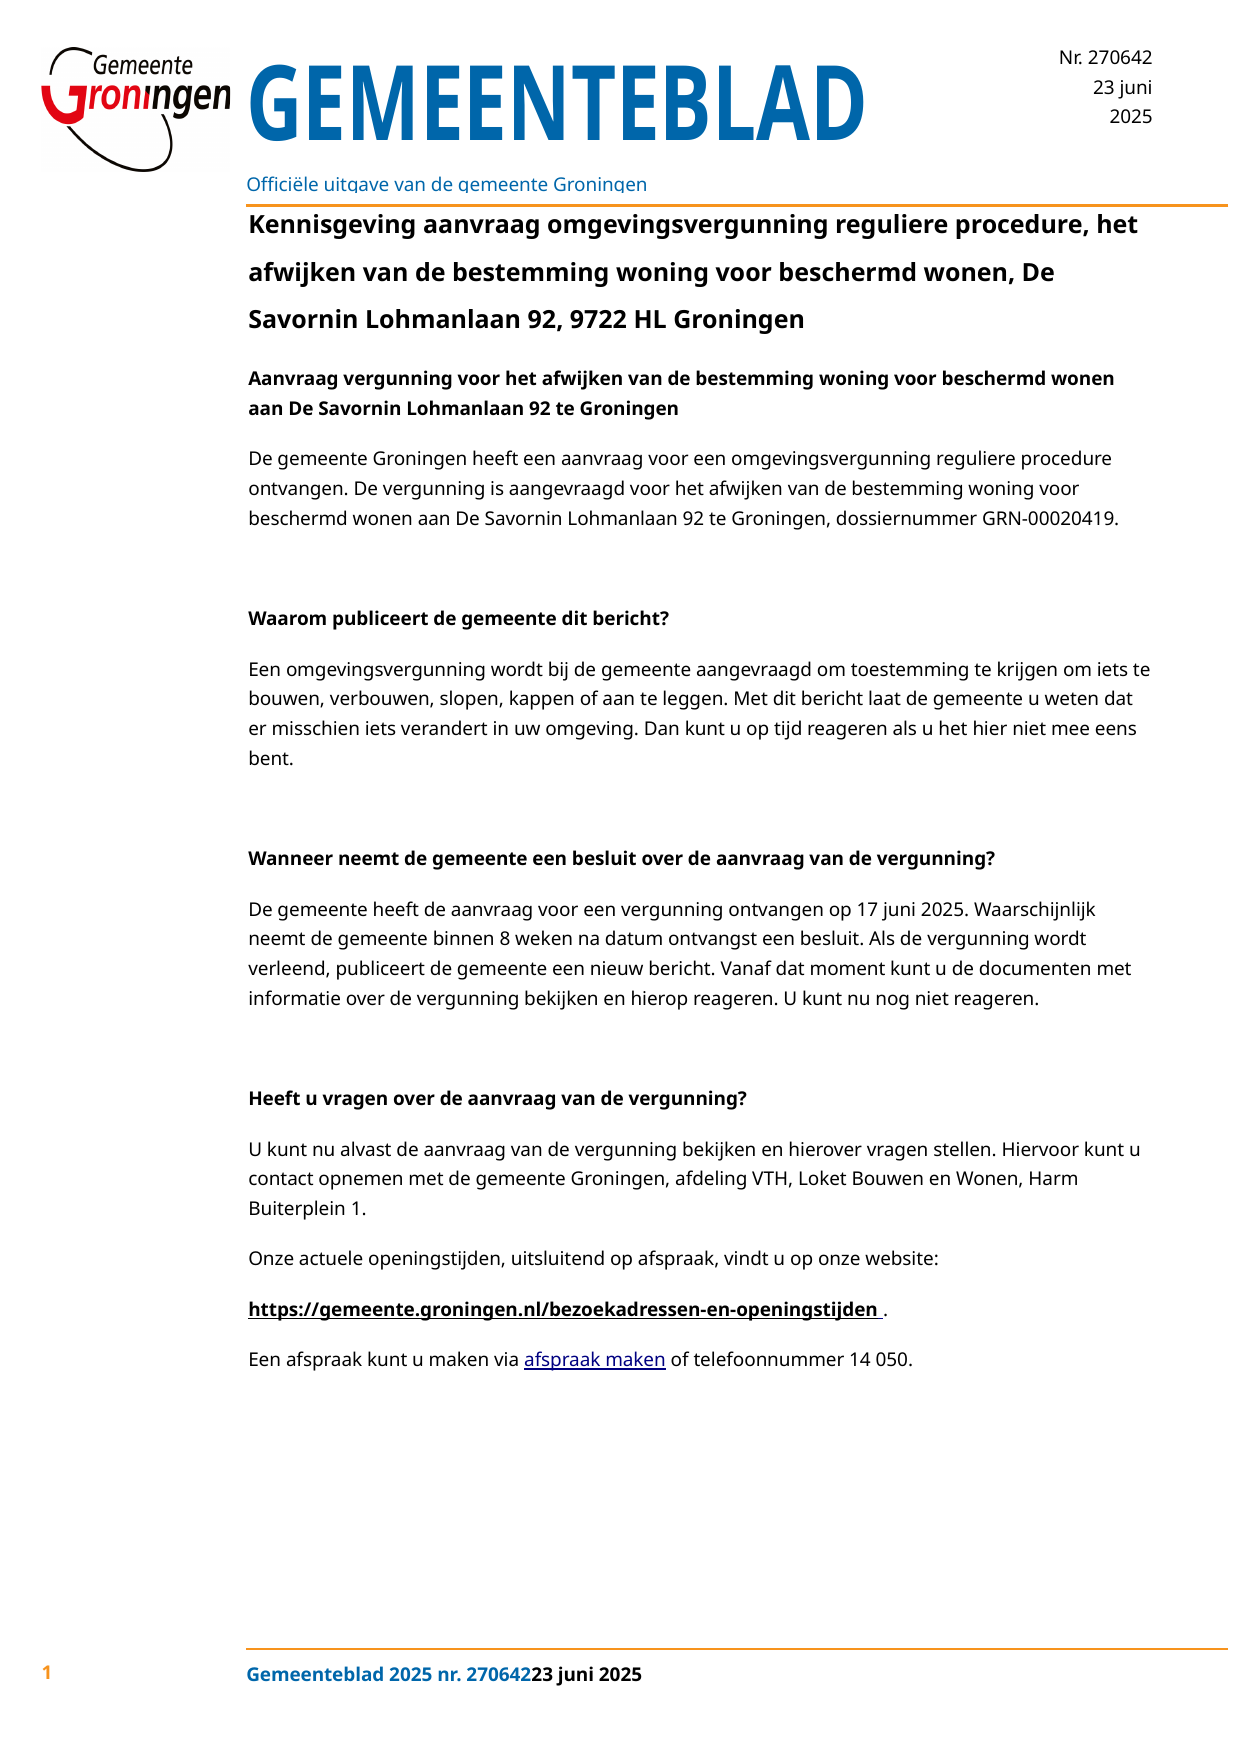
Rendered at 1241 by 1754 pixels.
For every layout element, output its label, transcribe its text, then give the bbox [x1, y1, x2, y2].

text De gemeente Groningen heeft een aanvraag voor een omgevingsvergunning reguliere procedure ontvangen. De vergunning is aangevraagd voor het afwijken van de bestemming woning voor beschermd wonen aan De Savornin Lohmanlaan 92 te Groningen, dossiernummer GRN-00020419. [248, 446, 1152, 530]
picture [41, 47, 231, 172]
text Onze actuele openingstijden, uitsluitend op afspraak, vindt u op onze website: [248, 1246, 1152, 1271]
text Een omgevingsvergunning wordt bij de gemeente aangevraagd om toestemming te krijgen om iets te bouwen, verbouwen, slopen, kappen of aan te leggen. Met dit bericht laat de gemeente u weten dat er misschien iets verandert in uw omgeving. Dan kunt u op tijd reageren als u het hier niet mee eens bent. [248, 656, 1152, 770]
text Wanneer neemt de gemeente een besluit over de aanvraag van de vergunning? [248, 846, 1152, 871]
text U kunt nu alvast de aanvraag van de vergunning bekijken en hierover vragen stellen. Hiervoor kunt u contact opnemen met de gemeente Groningen, afdeling VTH, Loket Bouwen en Wonen, Harm Buiterplein 1. [248, 1136, 1152, 1221]
text https://gemeente.groningen.nl/bezoekadressen-en-openingstijden . [248, 1296, 1152, 1322]
text Aanvraag vergunning voor het afwijken van de bestemming woning voor beschermd wonen aan De Savornin Lohmanlaan 92 te Groningen [248, 366, 1152, 421]
text Een afspraak kunt u maken via afspraak maken of telefoonnummer 14 050. [248, 1346, 1152, 1372]
text Kennisgeving aanvraag omgevingsvergunning reguliere procedure, het afwijken van de bestemming woning voor beschermd wonen, De Savornin Lohmanlaan 92, 9722 HL Groningen [248, 207, 1152, 336]
text Heeft u vragen over de aanvraag van de vergunning? [248, 1086, 1152, 1111]
text De gemeente heeft de aanvraag voor een vergunning ontvangen op 17 juni 2025. Waarschijnlijk neemt de gemeente binnen 8 weken na datum ontvangst een besluit. Als de vergunning wordt verleend, publiceert de gemeente een nieuw bericht. Vanaf dat moment kunt u de documenten met informatie over de vergunning bekijken en hierop reageren. U kunt nu nog niet reageren. [248, 896, 1152, 1010]
text Waarom publiceert de gemeente dit bericht? [248, 606, 1152, 631]
